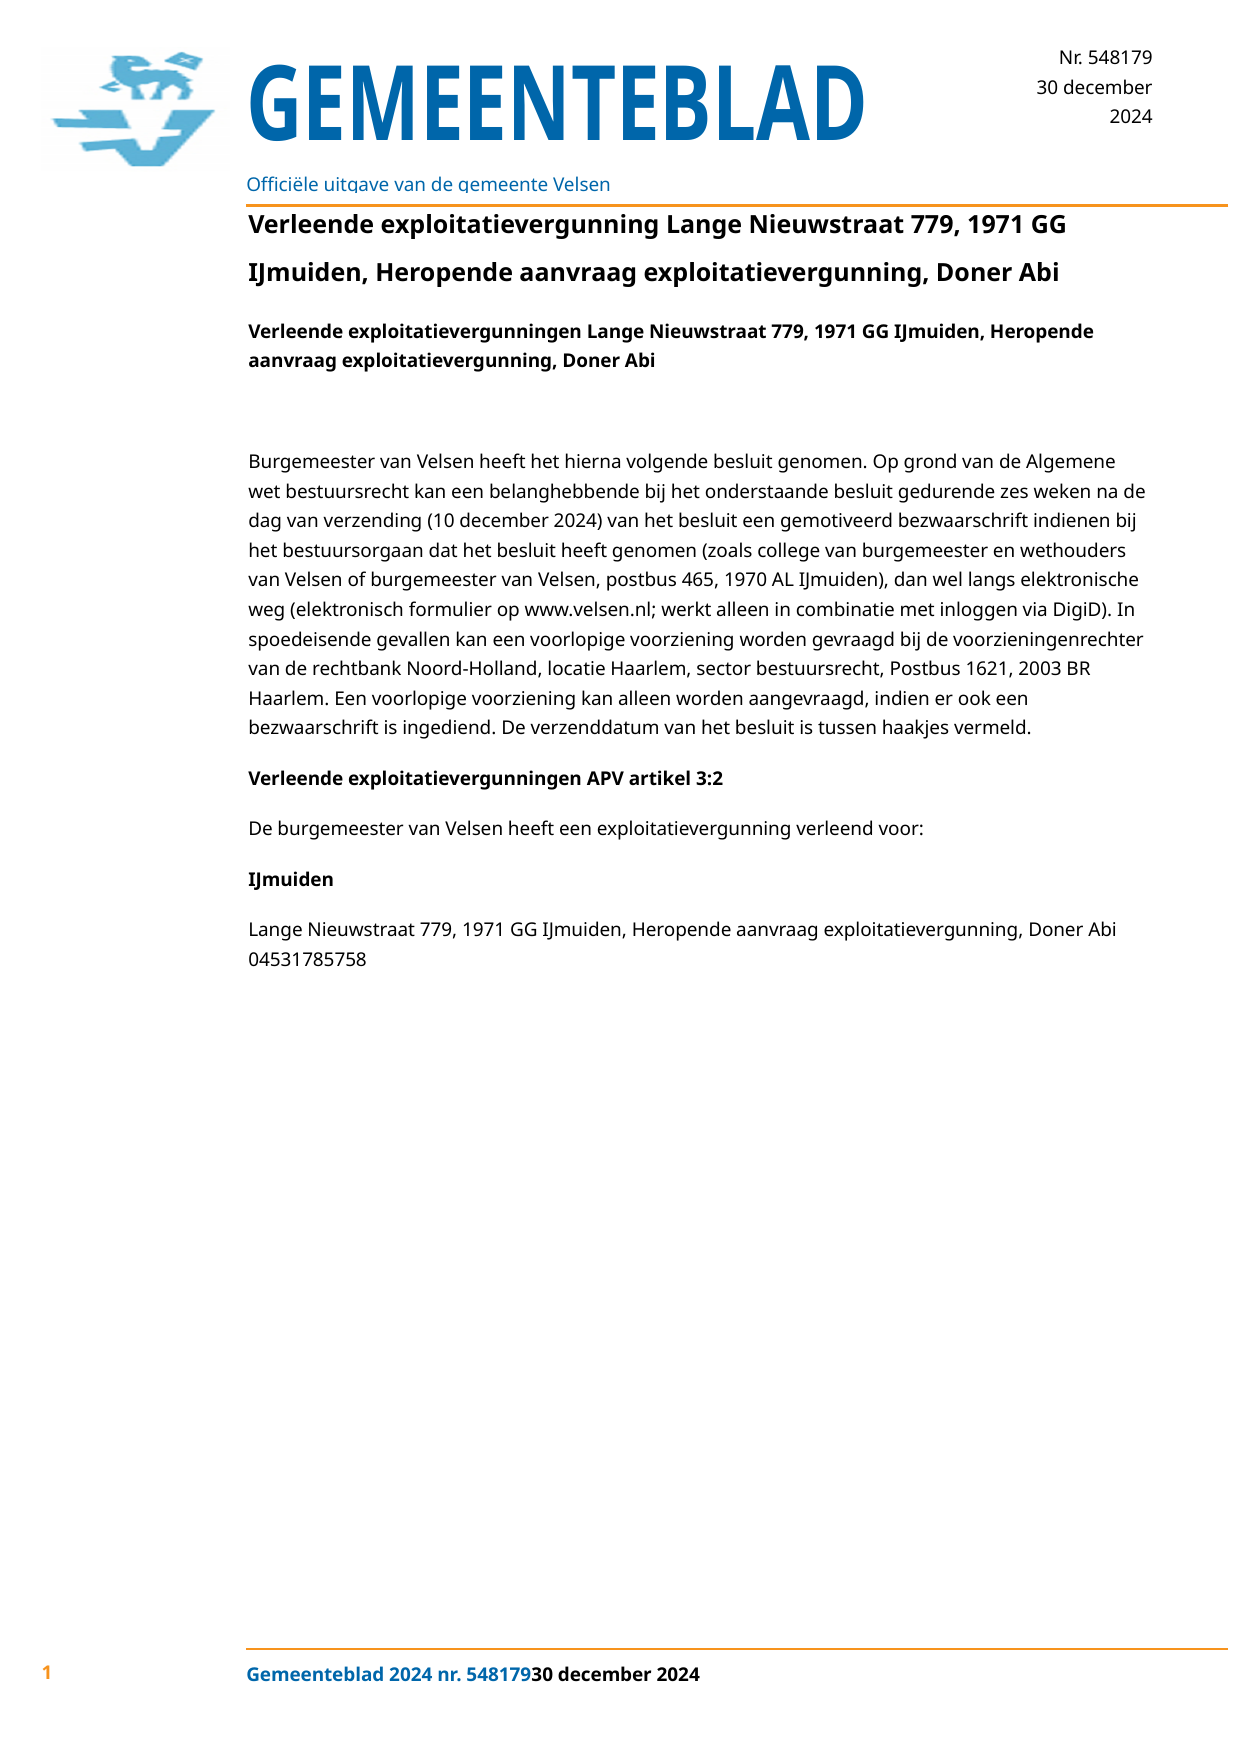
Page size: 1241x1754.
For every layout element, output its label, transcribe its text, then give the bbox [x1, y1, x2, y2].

text Burgemeester van Velsen heeft het hierna volgende besluit genomen. Op grond van de Algemene wet bestuursrecht kan een belanghebbende bij het onderstaande besluit gedurende zes weken na de dag van verzending (10 december 2024) van het besluit een gemotiveerd bezwaarschrift indienen bij het bestuursorgaan dat het besluit heeft genomen (zoals college van burgemeester en wethouders van Velsen of burgemeester van Velsen, postbus 465, 1970 AL IJmuiden), dan wel langs elektronische weg (elektronisch formulier op www.velsen.nl; werkt alleen in combinatie met inloggen via DigiD). In spoedeisende gevallen kan een voorlopige voorziening worden gevraagd bij de voorzieningenrechter van de rechtbank Noord-Holland, locatie Haarlem, sector bestuursrecht, Postbus 1621, 2003 BR Haarlem. Een voorlopige voorziening kan alleen worden aangevraagd, indien er ook een bezwaarschrift is ingediend. De verzenddatum van het besluit is tussen haakjes vermeld. [248, 448, 1152, 740]
text Verleende exploitatievergunningen Lange Nieuwstraat 779, 1971 GG IJmuiden, Heropende aanvraag exploitatievergunning, Doner Abi [248, 318, 1152, 373]
picture [41, 47, 231, 172]
text Verleende exploitatievergunningen APV artikel 3:2 [248, 765, 1152, 791]
text Lange Nieuwstraat 779, 1971 GG IJmuiden, Heropende aanvraag exploitatievergunning, Doner Abi 04531785758 [248, 916, 1152, 972]
text IJmuiden [248, 866, 1152, 892]
text De burgemeester van Velsen heeft een exploitatievergunning verleend voor: [248, 815, 1152, 841]
text Verleende exploitatievergunning Lange Nieuwstraat 779, 1971 GG IJmuiden, Heropende aanvraag exploitatievergunning, Doner Abi [248, 207, 1152, 288]
